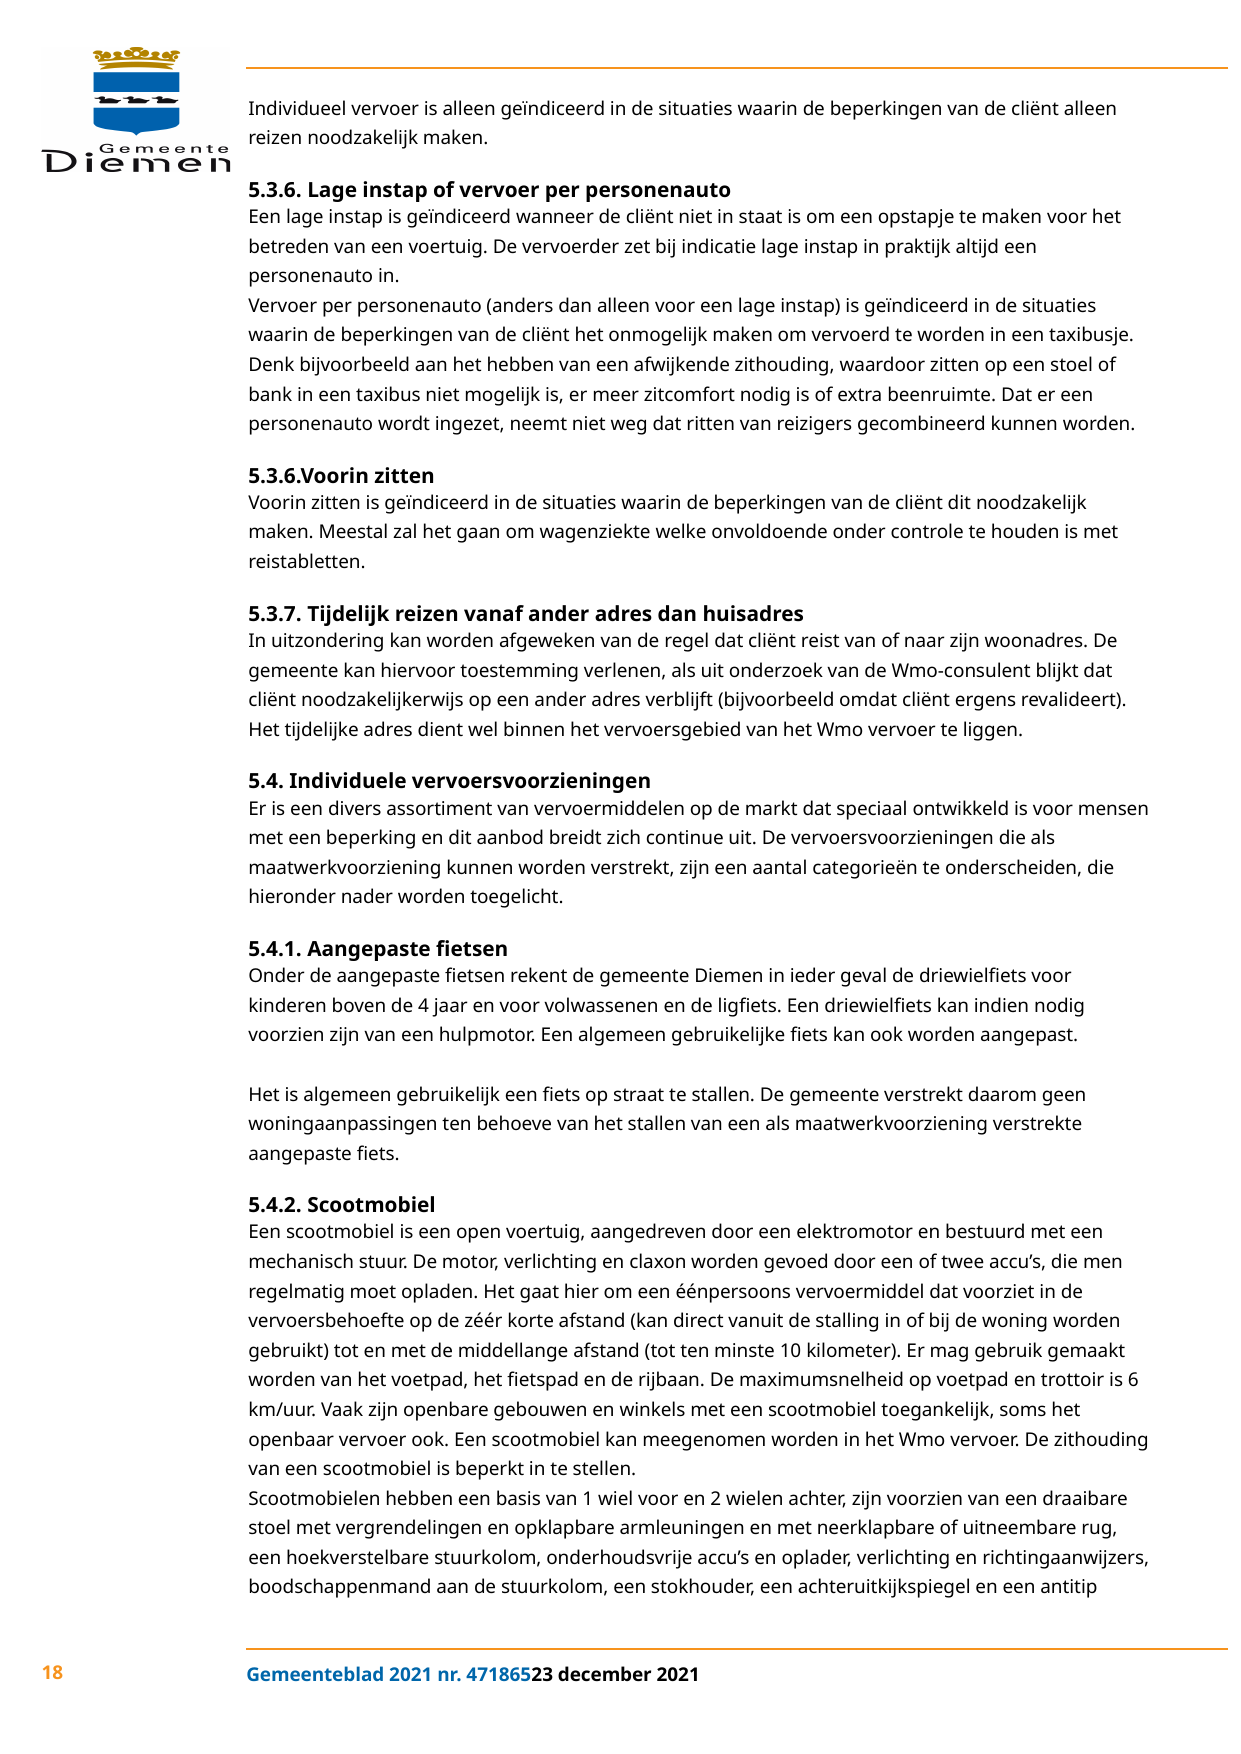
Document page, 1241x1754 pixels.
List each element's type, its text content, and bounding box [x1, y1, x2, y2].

text Een lage instap is geïndiceerd wanneer de cliënt niet in staat is om een opstapje te maken voor het betreden van een voertuig. De vervoerder zet bij indicatie lage instap in praktijk altijd een personenauto in. [248, 203, 1152, 288]
text 5.3.7. Tijdelijk reizen vanaf ander adres dan huisadres [248, 599, 1152, 627]
text Scootmobielen hebben een basis van 1 wiel voor en 2 wielen achter, zijn voorzien van een draaibare stoel met vergrendelingen en opklapbare armleuningen en met neerklapbare of uitneembare rug, een hoekverstelbare stuurkolom, onderhoudsvrije accu’s en oplader, verlichting en richtingaanwijzers, boodschappenmand aan de stuurkolom, een stokhouder, een achteruitkijkspiegel en een antitip [248, 1485, 1152, 1599]
text Onder de aangepaste fietsen rekent de gemeente Diemen in ieder geval de driewielfiets voor kinderen boven de 4 jaar en voor volwassenen en de ligfiets. Een driewielfiets kan indien nodig voorzien zijn van een hulpmotor. Een algemeen gebruikelijke fiets kan ook worden aangepast. [248, 962, 1152, 1047]
text Er is een divers assortiment van vervoermiddelen op de markt dat speciaal ontwikkeld is voor mensen met een beperking en dit aanbod breidt zich continue uit. De vervoersvoorzieningen die als maatwerkvoorziening kunnen worden verstrekt, zijn een aantal categorieën te onderscheiden, die hieronder nader worden toegelicht. [248, 795, 1152, 909]
text 5.3.6.Voorin zitten [248, 461, 1152, 489]
text Het is algemeen gebruikelijk een fiets op straat te stallen. De gemeente verstrekt daarom geen woningaanpassingen ten behoeve van het stallen van een als maatwerkvoorziening verstrekte aangepaste fiets. [248, 1081, 1152, 1166]
text 5.4.2. Scootmobiel [248, 1190, 1152, 1219]
text Een scootmobiel is een open voertuig, aangedreven door een elektromotor en bestuurd met een mechanisch stuur. De motor, verlichting en claxon worden gevoed door een of twee accu’s, die men regelmatig moet opladen. Het gaat hier om een éénpersoons vervoermiddel dat voorziet in de vervoersbehoefte op de zéér korte afstand (kan direct vanuit de stalling in of bij de woning worden gebruikt) tot en met de middellange afstand (tot ten minste 10 kilometer). Er mag gebruik gemaakt worden van het voetpad, het fietspad en de rijbaan. De maximumsnelheid op voetpad en trottoir is 6 km/uur. Vaak zijn openbare gebouwen en winkels met een scootmobiel toegankelijk, soms het openbaar vervoer ook. Een scootmobiel kan meegenomen worden in het Wmo vervoer. De zithouding van een scootmobiel is beperkt in te stellen. [248, 1219, 1152, 1481]
text Voorin zitten is geïndiceerd in de situaties waarin de beperkingen van de cliënt dit noodzakelijk maken. Meestal zal het gaan om wagenziekte welke onvoldoende onder controle te houden is met reistabletten. [248, 489, 1152, 574]
text Individueel vervoer is alleen geïndiceerd in de situaties waarin de beperkingen van de cliënt alleen reizen noodzakelijk maken. [248, 95, 1152, 150]
text In uitzondering kan worden afgeweken van de regel dat cliënt reist van of naar zijn woonadres. De gemeente kan hiervoor toestemming verlenen, als uit onderzoek van de Wmo-consulent blijkt dat cliënt noodzakelijkerwijs op een ander adres verblijft (bijvoorbeeld omdat cliënt ergens revalideert). Het tijdelijke adres dient wel binnen het vervoersgebied van het Wmo vervoer te liggen. [248, 627, 1152, 742]
text 5.4.1. Aangepaste fietsen [248, 934, 1152, 962]
text 5.3.6. Lage instap of vervoer per personenauto [248, 175, 1152, 203]
text 5.4. Individuele vervoersvoorzieningen [248, 766, 1152, 795]
picture [41, 47, 231, 172]
text Vervoer per personenauto (anders dan alleen voor een lage instap) is geïndiceerd in de situaties waarin de beperkingen van de cliënt het onmogelijk maken om vervoerd te worden in een taxibusje. Denk bijvoorbeeld aan het hebben van een afwijkende zithouding, waardoor zitten op een stoel of bank in een taxibus niet mogelijk is, er meer zitcomfort nodig is of extra beenruimte. Dat er een personenauto wordt ingezet, neemt niet weg dat ritten van reizigers gecombineerd kunnen worden. [248, 292, 1152, 436]
